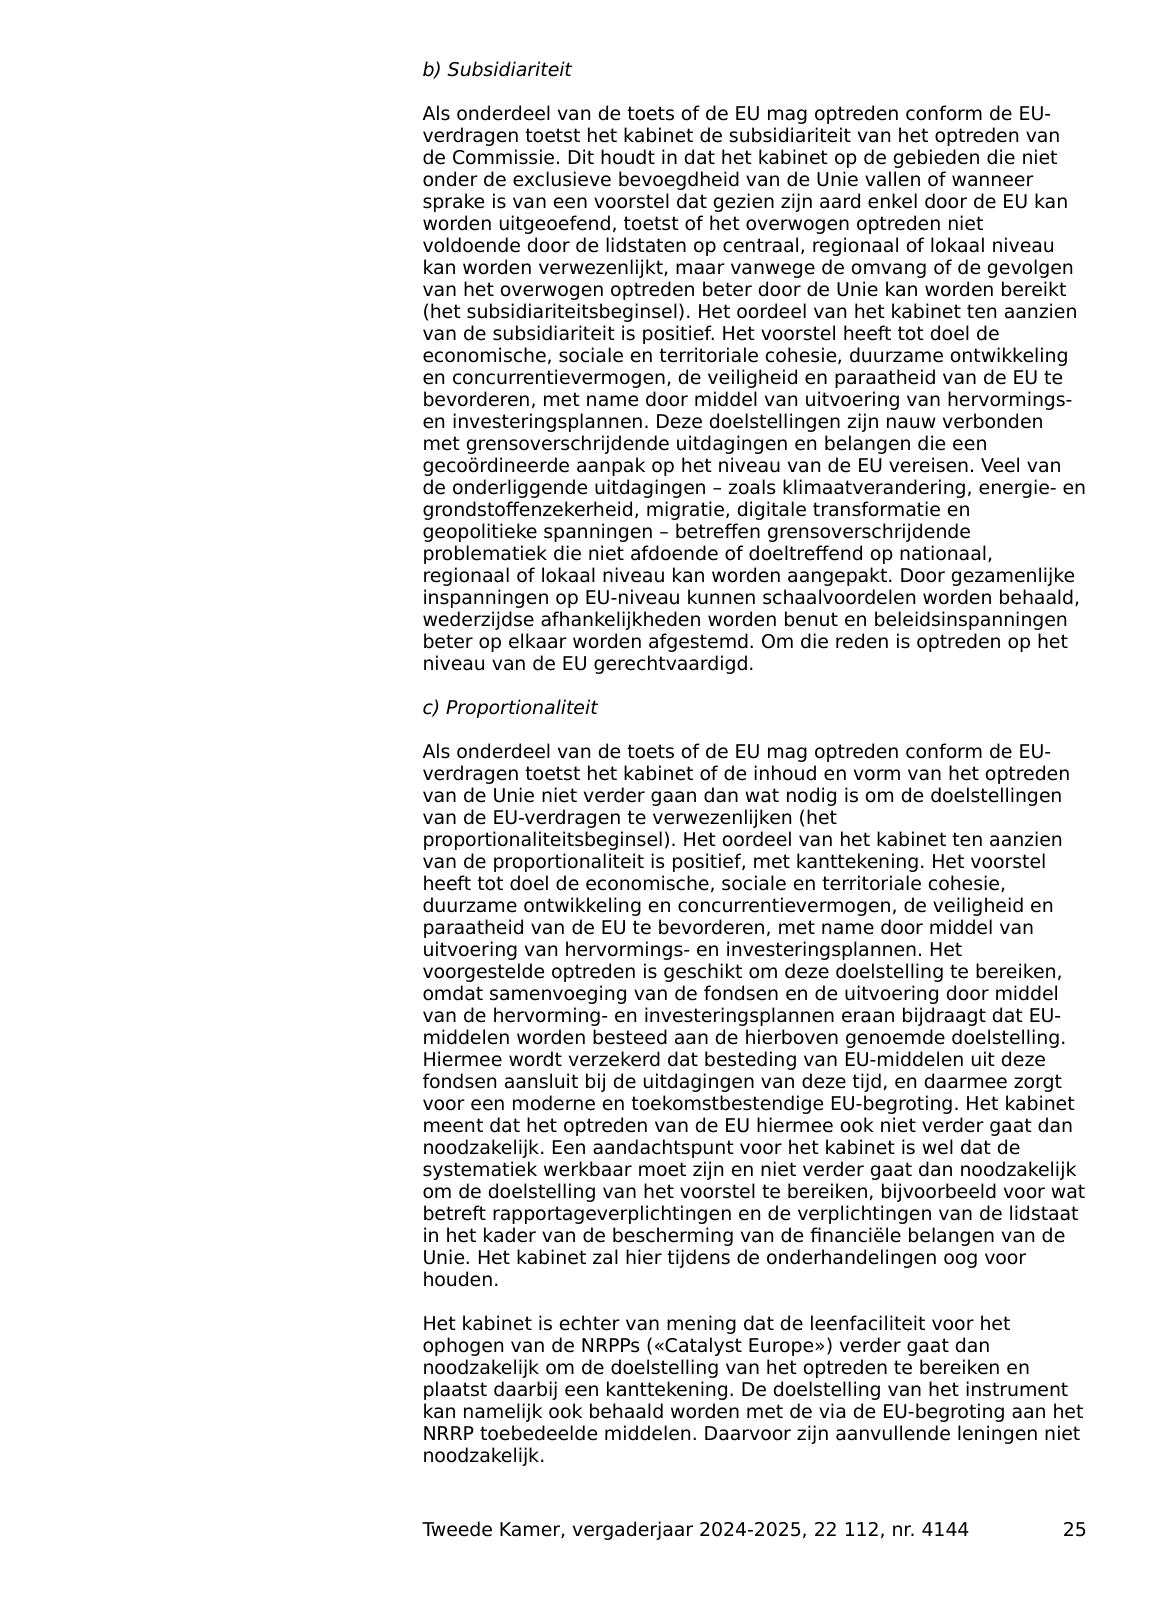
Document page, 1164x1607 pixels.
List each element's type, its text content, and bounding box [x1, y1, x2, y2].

text Als onderdeel van de toets of de EU mag optreden conform de EU-verdragen toetst het kabinet of de inhoud en vorm van het optreden van de Unie niet verder gaan dan wat nodig is om de doelstellingen van de EU-verdragen te verwezenlijken (het proportionaliteitsbeginsel). Het oordeel van het kabinet ten aanzien van de proportionaliteit is positief, met kanttekening. Het voorstel heeft tot doel de economische, sociale en territoriale cohesie, duurzame ontwikkeling en concurrentievermogen, de veiligheid en paraatheid van de EU te bevorderen, met name door middel van uitvoering van hervormings- en investeringsplannen. Het voorgestelde optreden is geschikt om deze doelstelling te bereiken, omdat samenvoeging van de fondsen en de uitvoering door middel van de hervorming- en investeringsplannen eraan bijdraagt dat EU-middelen worden besteed aan de hierboven genoemde doelstelling. Hiermee wordt verzekerd dat besteding van EU-middelen uit deze fondsen aansluit bij de uitdagingen van deze tijd, en daarmee zorgt voor een moderne en toekomstbestendige EU-begroting. Het kabinet meent dat het optreden van de EU hiermee ook niet verder gaat dan noodzakelijk. Een aandachtspunt voor het kabinet is wel dat de systematiek werkbaar moet zijn en niet verder gaat dan noodzakelijk om de doelstelling van het voorstel te bereiken, bijvoorbeeld voor wat betreft rapportageverplichtingen en de verplichtingen van de lidstaat in het kader van de bescherming van de financiële belangen van de Unie. Het kabinet zal hier tijdens de onderhandelingen oog voor houden. [422, 741, 1087, 1291]
text Het kabinet is echter van mening dat de leenfaciliteit voor het ophogen van de NRPPs («Catalyst Europe») verder gaat dan noodzakelijk om de doelstelling van het optreden te bereiken en plaatst daarbij een kanttekening. De doelstelling van het instrument kan namelijk ook behaald worden met de via de EU-begroting aan het NRRP toebedeelde middelen. Daarvoor zijn aanvullende leningen niet noodzakelijk. [422, 1313, 1087, 1467]
subtitle c) Proportionaliteit [422, 697, 1087, 719]
subtitle b) Subsidiariteit [422, 59, 1087, 81]
text Als onderdeel van de toets of de EU mag optreden conform de EU-verdragen toetst het kabinet de subsidiariteit van het optreden van de Commissie. Dit houdt in dat het kabinet op de gebieden die niet onder de exclusieve bevoegdheid van de Unie vallen of wanneer sprake is van een voorstel dat gezien zijn aard enkel door de EU kan worden uitgeoefend, toetst of het overwogen optreden niet voldoende door de lidstaten op centraal, regionaal of lokaal niveau kan worden verwezenlijkt, maar vanwege de omvang of de gevolgen van het overwogen optreden beter door de Unie kan worden bereikt (het subsidiariteitsbeginsel). Het oordeel van het kabinet ten aanzien van de subsidiariteit is positief. Het voorstel heeft tot doel de economische, sociale en territoriale cohesie, duurzame ontwikkeling en concurrentievermogen, de veiligheid en paraatheid van de EU te bevorderen, met name door middel van uitvoering van hervormings- en investeringsplannen. Deze doelstellingen zijn nauw verbonden met grensoverschrijdende uitdagingen en belangen die een gecoördineerde aanpak op het niveau van de EU vereisen. Veel van de onderliggende uitdagingen – zoals klimaatverandering, energie- en grondstoffenzekerheid, migratie, digitale transformatie en geopolitieke spanningen – betreffen grensoverschrijdende problematiek die niet afdoende of doeltreffend op nationaal, regionaal of lokaal niveau kan worden aangepakt. Door gezamenlijke inspanningen op EU-niveau kunnen schaalvoordelen worden behaald, wederzijdse afhankelijkheden worden benut en beleidsinspanningen beter op elkaar worden afgestemd. Om die reden is optreden op het niveau van de EU gerechtvaardigd. [422, 103, 1087, 675]
